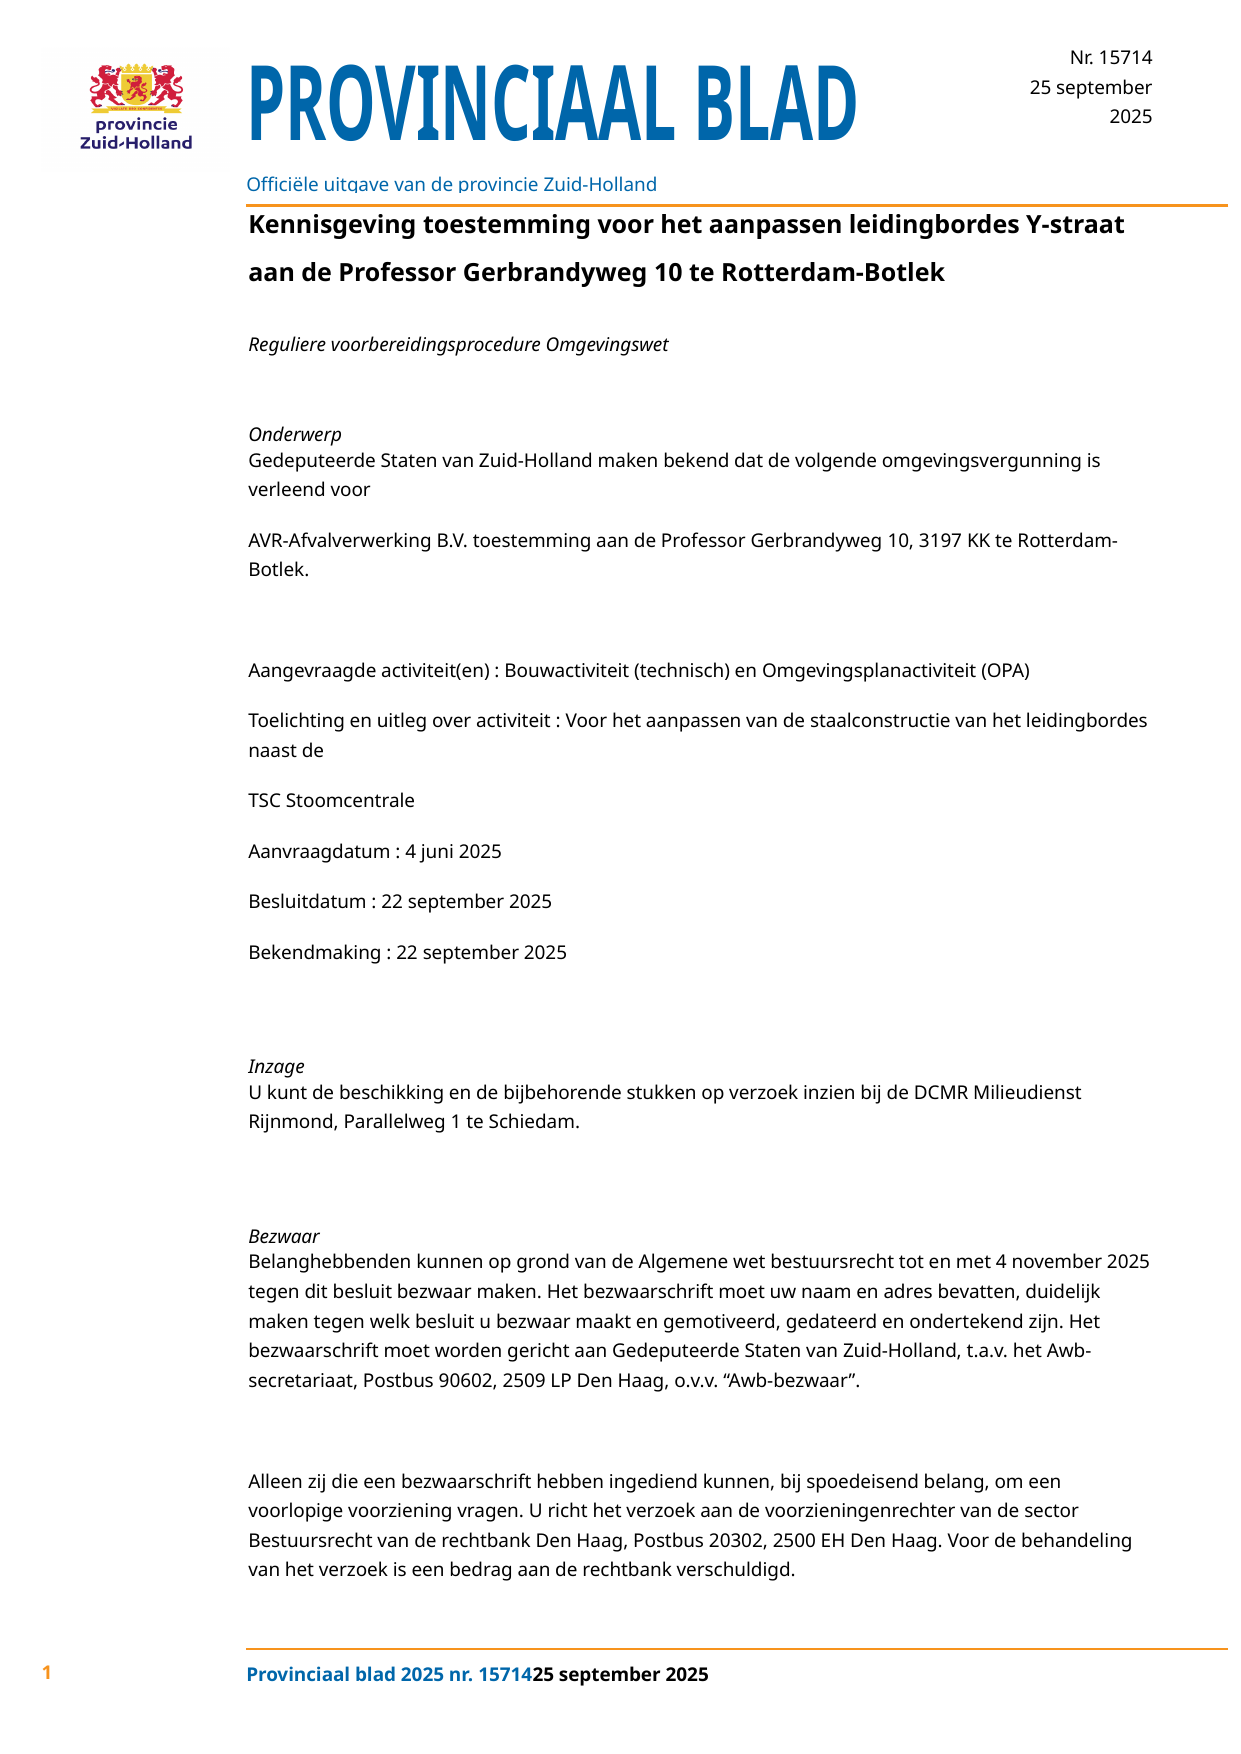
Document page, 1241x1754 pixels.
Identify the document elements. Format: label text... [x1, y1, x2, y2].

picture [41, 47, 231, 172]
text Bekendmaking : 22 september 2025 [248, 939, 1152, 965]
text Aanvraagdatum : 4 juni 2025 [248, 838, 1152, 864]
text Bezwaar [248, 1223, 1152, 1249]
text Belanghebbenden kunnen op grond van de Algemene wet bestuursrecht tot en met 4 november 2025 tegen dit besluit bezwaar maken. Het bezwaarschrift moet uw naam en adres bevatten, duidelijk maken tegen welk besluit u bezwaar maakt en gemotiveerd, gedateerd en ondertekend zijn. Het bezwaarschrift moet worden gericht aan Gedeputeerde Staten van Zuid-Holland, t.a.v. het Awb-secretariaat, Postbus 90602, 2509 LP Den Haag, o.v.v. “Awb-bezwaar”. [248, 1249, 1152, 1393]
text Besluitdatum : 22 september 2025 [248, 888, 1152, 914]
text Gedeputeerde Staten van Zuid-Holland maken bekend dat de volgende omgevingsvergunning is verleend voor [248, 447, 1152, 502]
text Reguliere voorbereidingsprocedure Omgevingswet [248, 331, 1152, 357]
text Toelichting en uitleg over activiteit : Voor het aanpassen van de staalconstructie van het leidingbordes naast de [248, 708, 1152, 763]
text Kennisgeving toestemming voor het aanpassen leidingbordes Y-straat aan de Professor Gerbrandyweg 10 te Rotterdam-Botlek [248, 207, 1152, 288]
text Alleen zij die een bezwaarschrift hebben ingediend kunnen, bij spoedeisend belang, om een voorlopige voorziening vragen. U richt het verzoek aan de voorzieningenrechter van de sector Bestuursrecht van de rechtbank Den Haag, Postbus 20302, 2500 EH Den Haag. Voor de behandeling van het verzoek is een bedrag aan de rechtbank verschuldigd. [248, 1468, 1152, 1582]
text U kunt de beschikking en de bijbehorende stukken op verzoek inzien bij de DCMR Milieudienst Rijnmond, Parallelweg 1 te Schiedam. [248, 1079, 1152, 1134]
text AVR-Afvalverwerking B.V. toestemming aan de Professor Gerbrandyweg 10, 3197 KK te Rotterdam-Botlek. [248, 527, 1152, 582]
text Inzage [248, 1053, 1152, 1079]
text Aangevraagde activiteit(en) : Bouwactiviteit (technisch) en Omgevingsplanactiviteit (OPA) [248, 657, 1152, 683]
text Onderwerp [248, 421, 1152, 447]
text TSC Stoomcentrale [248, 788, 1152, 813]
